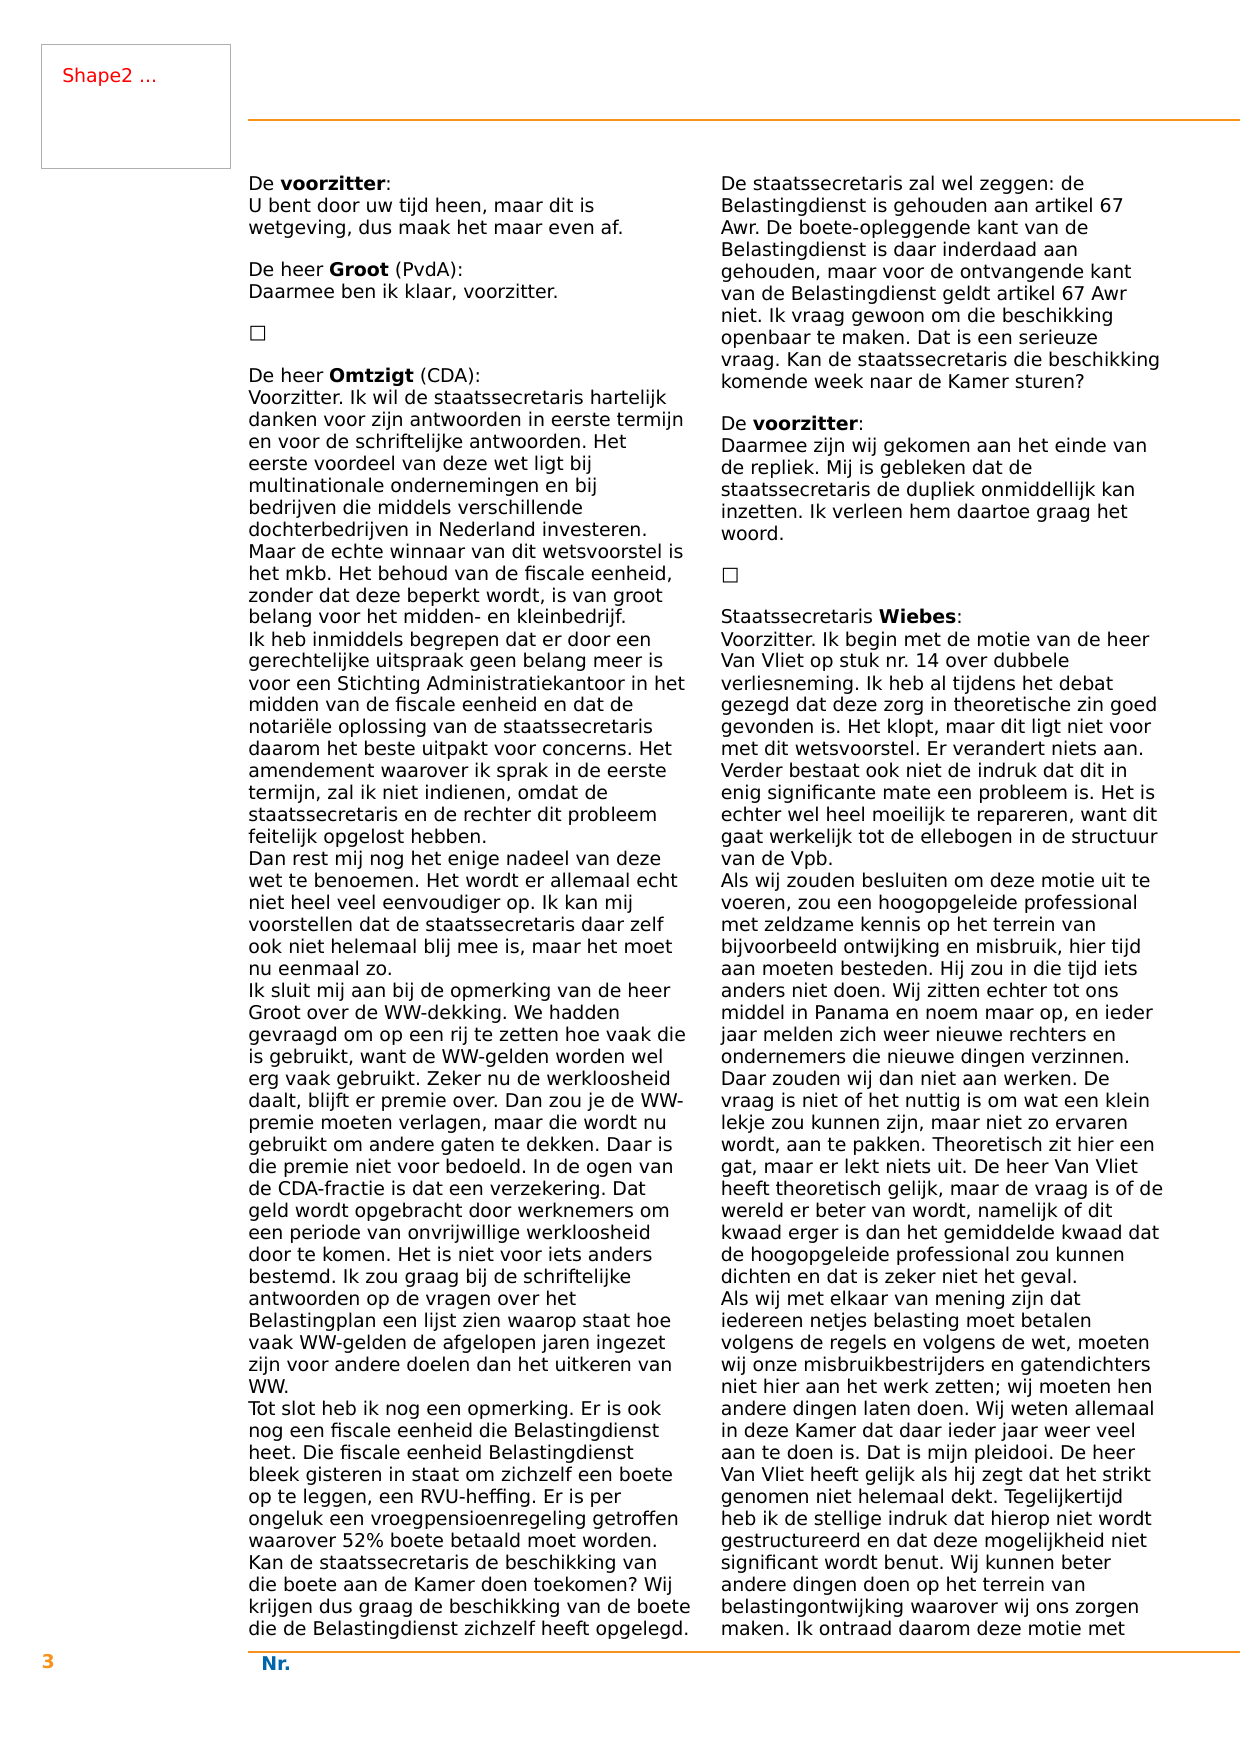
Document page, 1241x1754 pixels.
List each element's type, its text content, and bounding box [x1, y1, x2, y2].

text ⬜ [248, 323, 691, 345]
text De voorzitter: [248, 173, 691, 195]
text Voorzitter. Ik begin met de motie van de heer Van Vliet op stuk nr. 14 over dubbele verliesneming. Ik heb al tijdens het debat gezegd dat deze zorg in theoretische zin goed gevonden is. Het klopt, maar dit ligt niet voor met dit wetsvoorstel. Er verandert niets aan. Verder bestaat ook niet de indruk dat dit in enig significante mate een probleem is. Het is echter wel heel moeilijk te repareren, want dit gaat werkelijk tot de ellebogen in de structuur van de Vpb. [721, 628, 1163, 870]
text Als wij zouden besluiten om deze motie uit te voeren, zou een hoogopgeleide professional met zeldzame kennis op het terrein van bijvoorbeeld ontwijking en misbruik, hier tijd aan moeten besteden. Hij zou in die tijd iets anders niet doen. Wij zitten echter tot ons middel in Panama en noem maar op, en ieder jaar melden zich weer nieuwe rechters en ondernemers die nieuwe dingen verzinnen. Daar zouden wij dan niet aan werken. De vraag is niet of het nuttig is om wat een klein lekje zou kunnen zijn, maar niet zo ervaren wordt, aan te pakken. Theoretisch zit hier een gat, maar er lekt niets uit. De heer Van Vliet heeft theoretisch gelijk, maar de vraag is of de wereld er beter van wordt, namelijk of dit kwaad erger is dan het gemiddelde kwaad dat de hoogopgeleide professional zou kunnen dichten en dat is zeker niet het geval. [721, 870, 1163, 1288]
text Daarmee zijn wij gekomen aan het einde van de repliek. Mij is gebleken dat de staatssecretaris de dupliek onmiddellijk kan inzetten. Ik verleen hem daartoe graag het woord. [721, 434, 1163, 544]
text De staatssecretaris zal wel zeggen: de Belastingdienst is gehouden aan artikel 67 Awr. De boete-opleggende kant van de Belastingdienst is daar inderdaad aan gehouden, maar voor de ontvangende kant van de Belastingdienst geldt artikel 67 Awr niet. Ik vraag gewoon om die beschikking openbaar te maken. Dat is een serieuze vraag. Kan de staatssecretaris die beschikking komende week naar de Kamer sturen? [721, 173, 1163, 393]
text Voorzitter. Ik wil de staatssecretaris hartelijk danken voor zijn antwoorden in eerste termijn en voor de schriftelijke antwoorden. Het eerste voordeel van deze wet ligt bij multinationale ondernemingen en bij bedrijven die middels verschillende dochterbedrijven in Nederland investeren. Maar de echte winnaar van dit wetsvoorstel is het mkb. Het behoud van de fiscale eenheid, zonder dat deze beperkt wordt, is van groot belang voor het midden- en kleinbedrijf. [248, 387, 691, 628]
text De voorzitter: [721, 413, 1163, 434]
text De heer Groot (PvdA): [248, 259, 691, 281]
text Als wij met elkaar van mening zijn dat iedereen netjes belasting moet betalen volgens de regels en volgens de wet, moeten wij onze misbruikbestrijders en gatendichters niet hier aan het werk zetten; wij moeten hen andere dingen laten doen. Wij weten allemaal in deze Kamer dat daar ieder jaar weer veel aan te doen is. Dat is mijn pleidooi. De heer Van Vliet heeft gelijk als hij zegt dat het strikt genomen niet helemaal dekt. Tegelijkertijd heb ik de stellige indruk dat hierop niet wordt gestructureerd en dat deze mogelijkheid niet significant wordt benut. Wij kunnen beter andere dingen doen op het terrein van belastingontwijking waarover wij ons zorgen maken. Ik ontraad daarom deze motie met [721, 1288, 1163, 1639]
text U bent door uw tijd heen, maar dit is wetgeving, dus maak het maar even af. [248, 195, 691, 239]
text Tot slot heb ik nog een opmerking. Er is ook nog een fiscale eenheid die Belastingdienst heet. Die fiscale eenheid Belastingdienst bleek gisteren in staat om zichzelf een boete op te leggen, een RVU-heffing. Er is per ongeluk een vroegpensioenregeling getroffen waarover 52% boete betaald moet worden. Kan de staatssecretaris de beschikking van die boete aan de Kamer doen toekomen? Wij krijgen dus graag de beschikking van de boete die de Belastingdienst zichzelf heeft opgelegd. [248, 1398, 691, 1639]
text Ik heb inmiddels begrepen dat er door een gerechtelijke uitspraak geen belang meer is voor een Stichting Administratiekantoor in het midden van de fiscale eenheid en dat de notariële oplossing van de staatssecretaris daarom het beste uitpakt voor concerns. Het amendement waarover ik sprak in de eerste termijn, zal ik niet indienen, omdat de staatssecretaris en de rechter dit probleem feitelijk opgelost hebben. [248, 628, 691, 848]
text De heer Omtzigt (CDA): [248, 365, 691, 387]
text Ik sluit mij aan bij de opmerking van de heer Groot over de WW-dekking. We hadden gevraagd om op een rij te zetten hoe vaak die is gebruikt, want de WW-gelden worden wel erg vaak gebruikt. Zeker nu de werkloosheid daalt, blijft er premie over. Dan zou je de WW-premie moeten verlagen, maar die wordt nu gebruikt om andere gaten te dekken. Daar is die premie niet voor bedoeld. In de ogen van de CDA-fractie is dat een verzekering. Dat geld wordt opgebracht door werknemers om een periode van onvrijwillige werkloosheid door te komen. Het is niet voor iets anders bestemd. Ik zou graag bij de schriftelijke antwoorden op de vragen over het Belastingplan een lijst zien waarop staat hoe vaak WW-gelden de afgelopen jaren ingezet zijn voor andere doelen dan het uitkeren van WW. [248, 980, 691, 1398]
text Dan rest mij nog het enige nadeel van deze wet te benoemen. Het wordt er allemaal echt niet heel veel eenvoudiger op. Ik kan mij voorstellen dat de staatssecretaris daar zelf ook niet helemaal blij mee is, maar het moet nu eenmaal zo. [248, 848, 691, 980]
text ⬜ [721, 564, 1163, 586]
text Daarmee ben ik klaar, voorzitter. [248, 281, 691, 303]
text Staatssecretaris Wiebes: [721, 606, 1163, 628]
